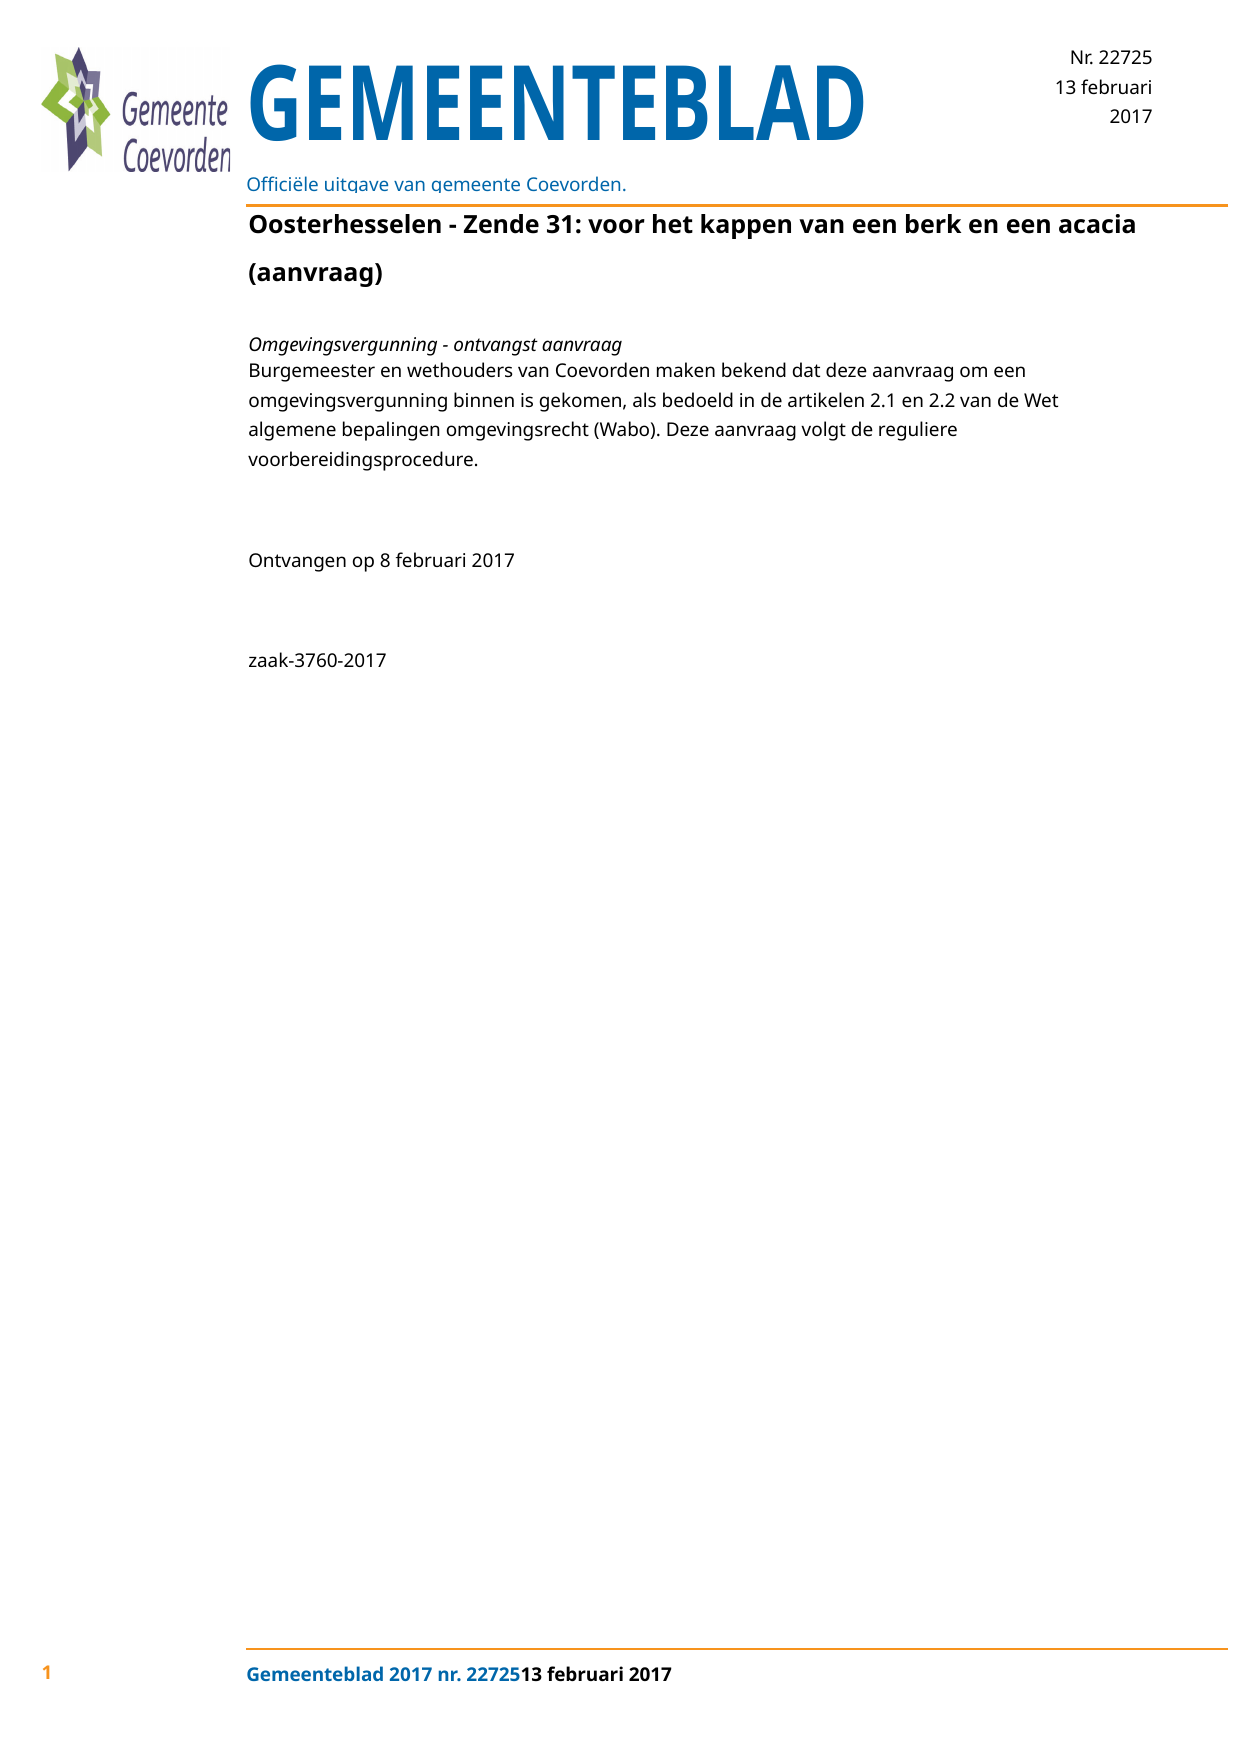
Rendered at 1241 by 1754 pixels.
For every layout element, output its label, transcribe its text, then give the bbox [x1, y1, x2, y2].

text Ontvangen op 8 februari 2017 [248, 547, 1152, 572]
text zaak-3760-2017 [248, 648, 1152, 673]
text Oosterhesselen - Zende 31: voor het kappen van een berk en een acacia (aanvraag) [248, 207, 1152, 288]
picture [41, 47, 231, 172]
text Omgevingsvergunning - ontvangst aanvraag [248, 331, 1152, 357]
text Burgemeester en wethouders van Coevorden maken bekend dat deze aanvraag om een omgevingsvergunning binnen is gekomen, als bedoeld in de artikelen 2.1 en 2.2 van de Wet algemene bepalingen omgevingsrecht (Wabo). Deze aanvraag volgt de reguliere voorbereidingsprocedure. [248, 357, 1152, 472]
